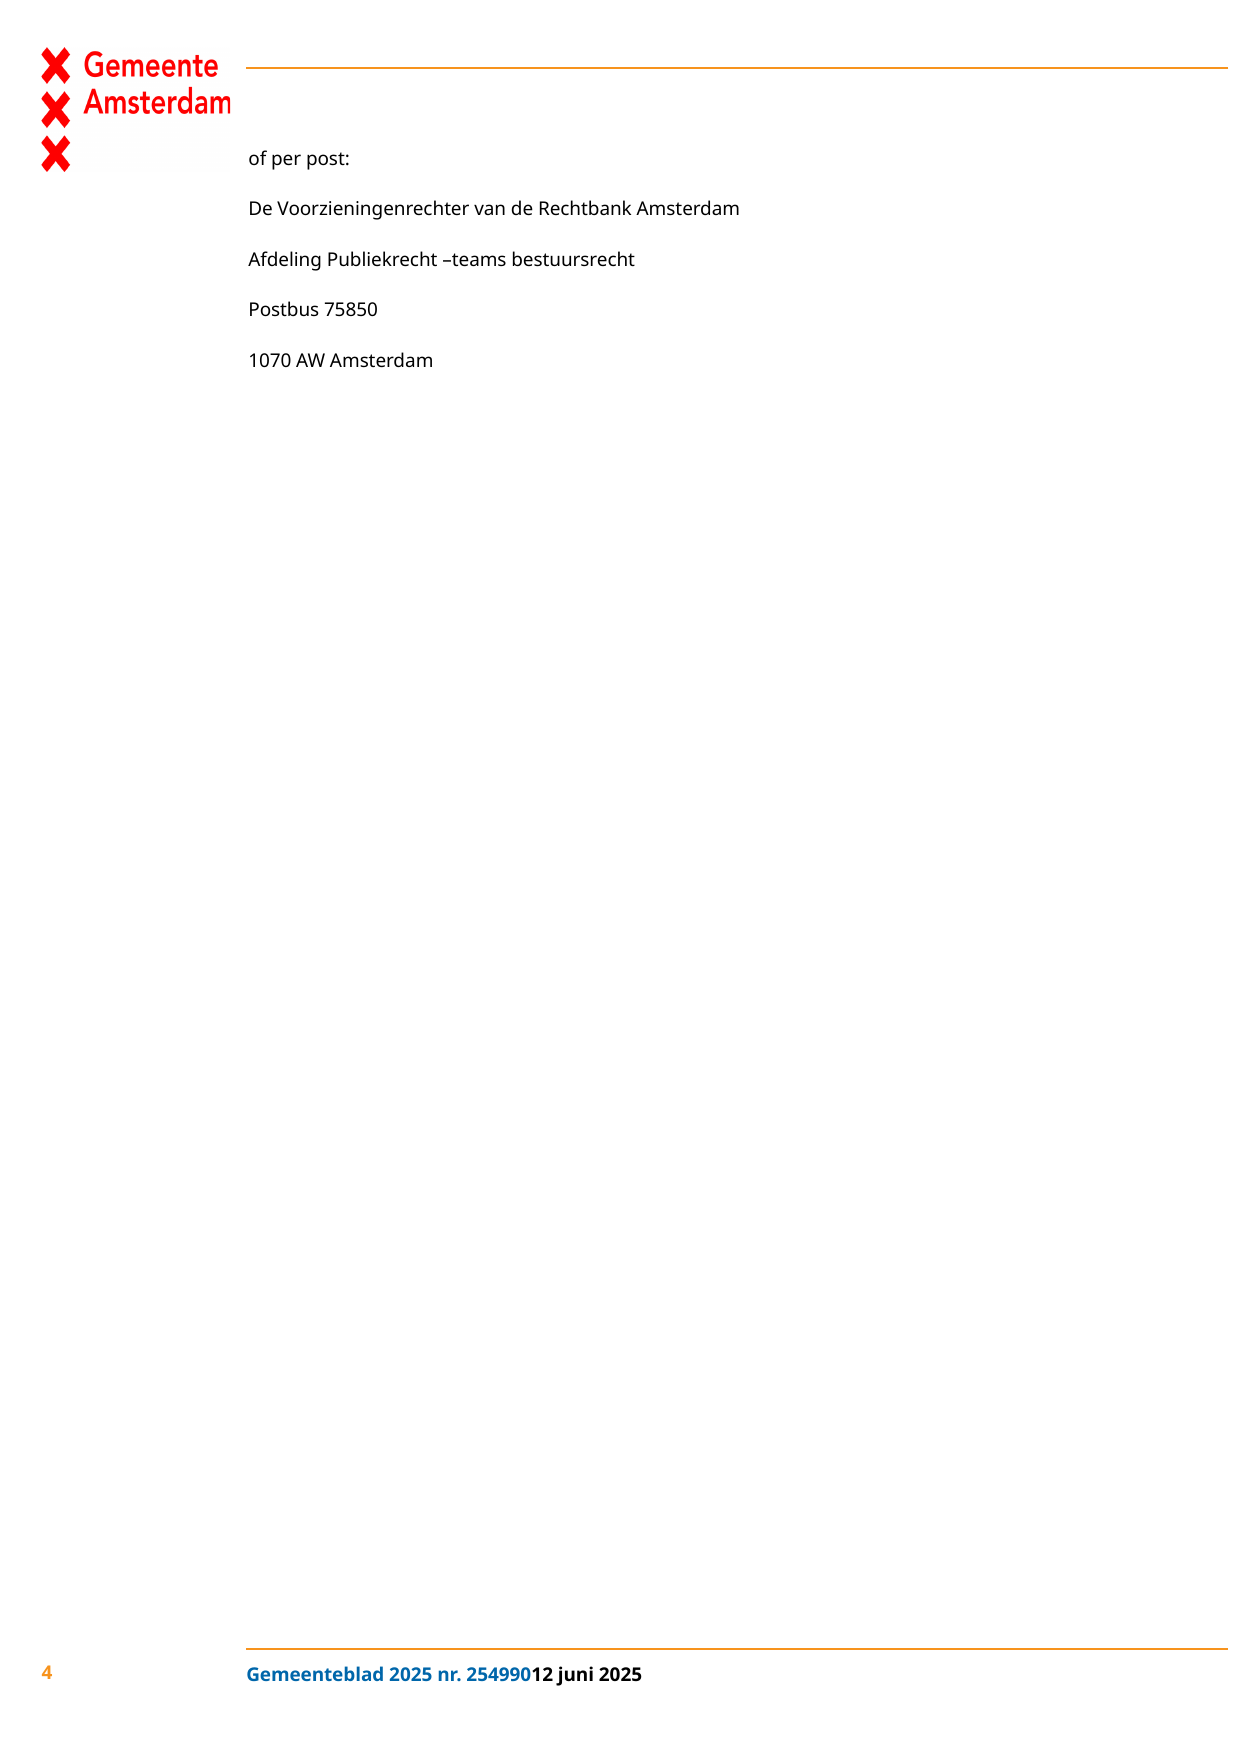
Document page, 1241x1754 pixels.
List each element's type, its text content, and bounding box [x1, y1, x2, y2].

text 1070 AW Amsterdam [248, 347, 1152, 373]
picture [41, 47, 231, 172]
text Afdeling Publiekrecht –teams bestuursrecht [248, 246, 1152, 272]
text of per post: [248, 145, 1152, 171]
text Postbus 75850 [248, 296, 1152, 322]
text De Voorzieningenrechter van de Rechtbank Amsterdam [248, 196, 1152, 221]
